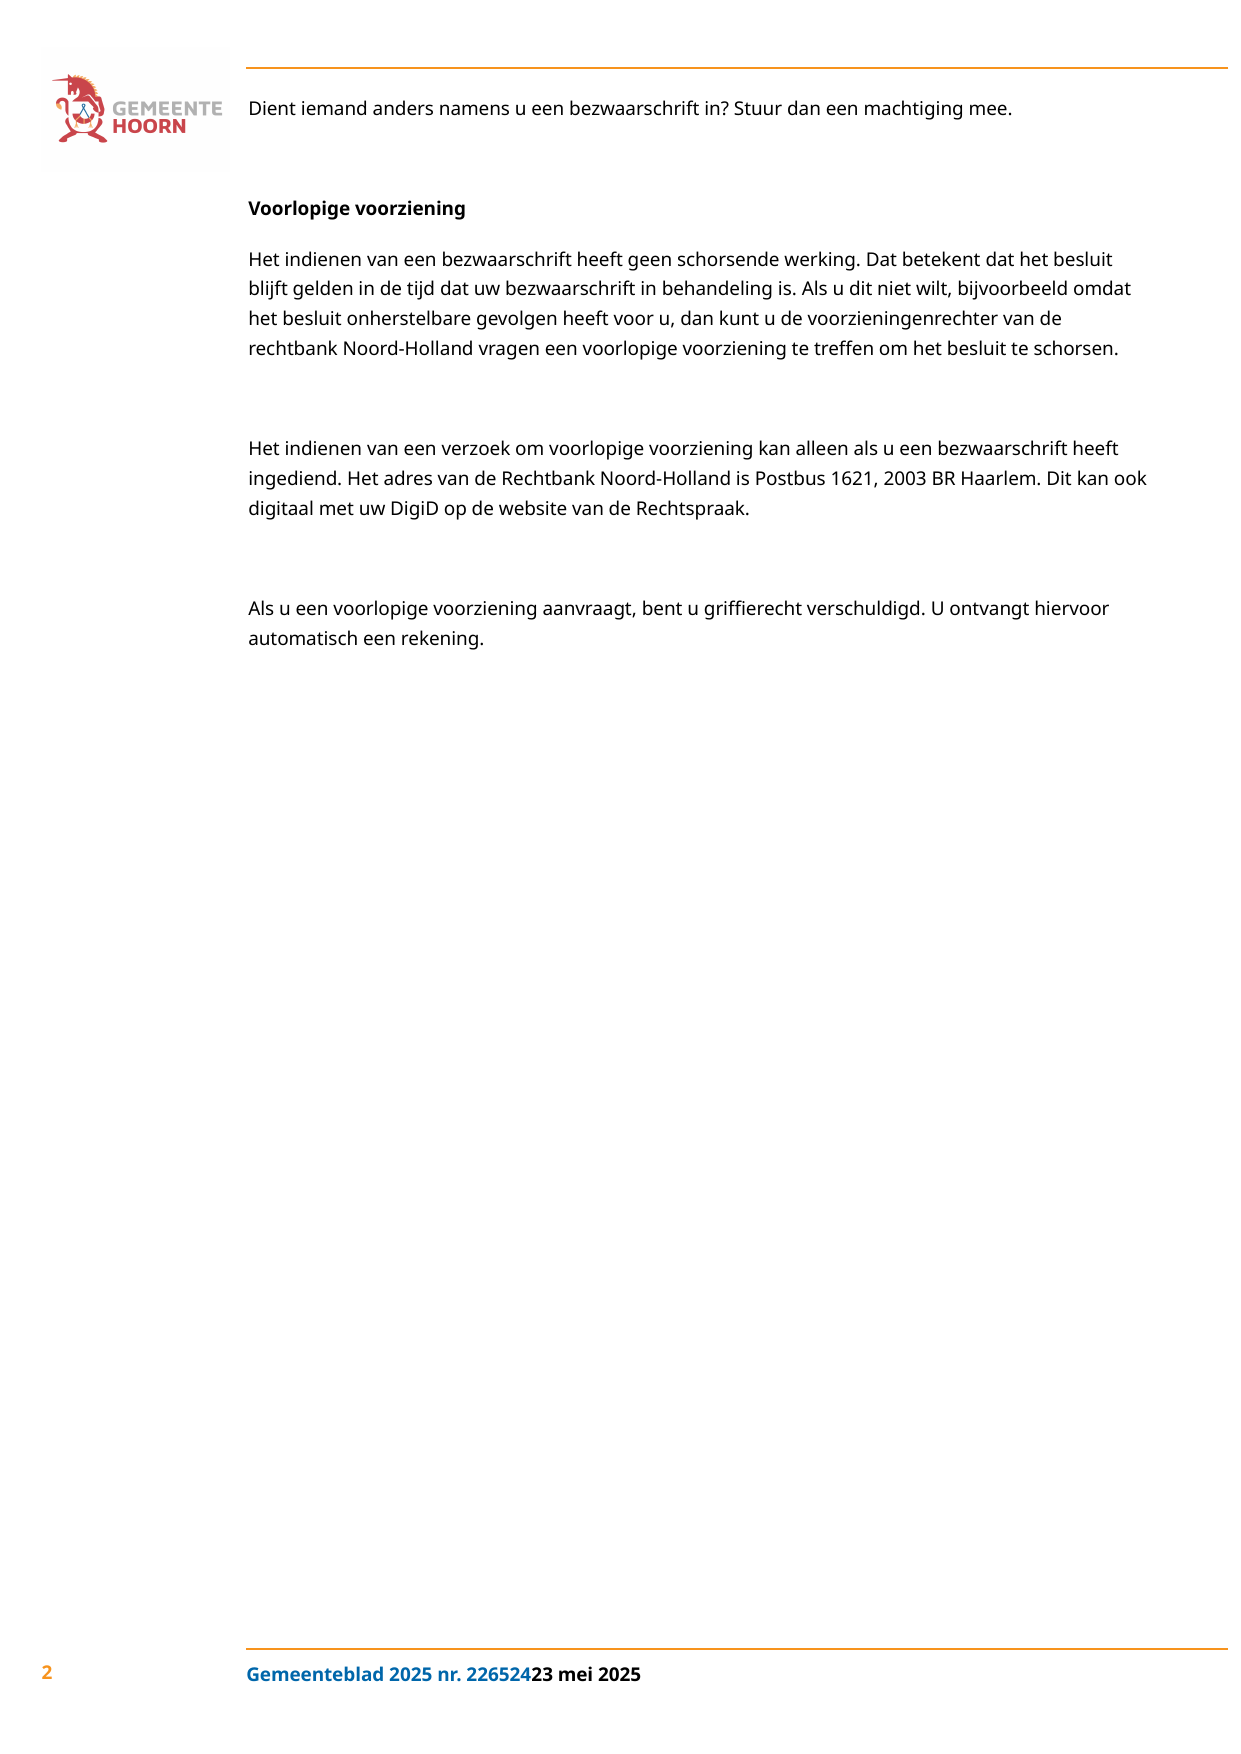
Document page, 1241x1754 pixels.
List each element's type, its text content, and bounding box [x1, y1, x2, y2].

text Dient iemand anders namens u een bezwaarschrift in? Stuur dan een machtiging mee. [248, 95, 1152, 121]
text Het indienen van een verzoek om voorlopige voorziening kan alleen als u een bezwaarschrift heeft ingediend. Het adres van de Rechtbank Noord-Holland is Postbus 1621, 2003 BR Haarlem. Dit kan ook digitaal met uw DigiD op de website van de Rechtspraak. [248, 436, 1152, 521]
text Als u een voorlopige voorziening aanvraagt, bent u griffierecht verschuldigd. U ontvangt hiervoor automatisch een rekening. [248, 596, 1152, 651]
text Het indienen van een bezwaarschrift heeft geen schorsende werking. Dat betekent dat het besluit blijft gelden in de tijd dat uw bezwaarschrift in behandeling is. Als u dit niet wilt, bijvoorbeeld omdat het besluit onherstelbare gevolgen heeft voor u, dan kunt u de voorzieningenrechter van de rechtbank Noord-Holland vragen een voorlopige voorziening te treffen om het besluit te schorsen. [248, 246, 1152, 361]
picture [41, 47, 231, 172]
text Voorlopige voorziening [248, 196, 1152, 221]
